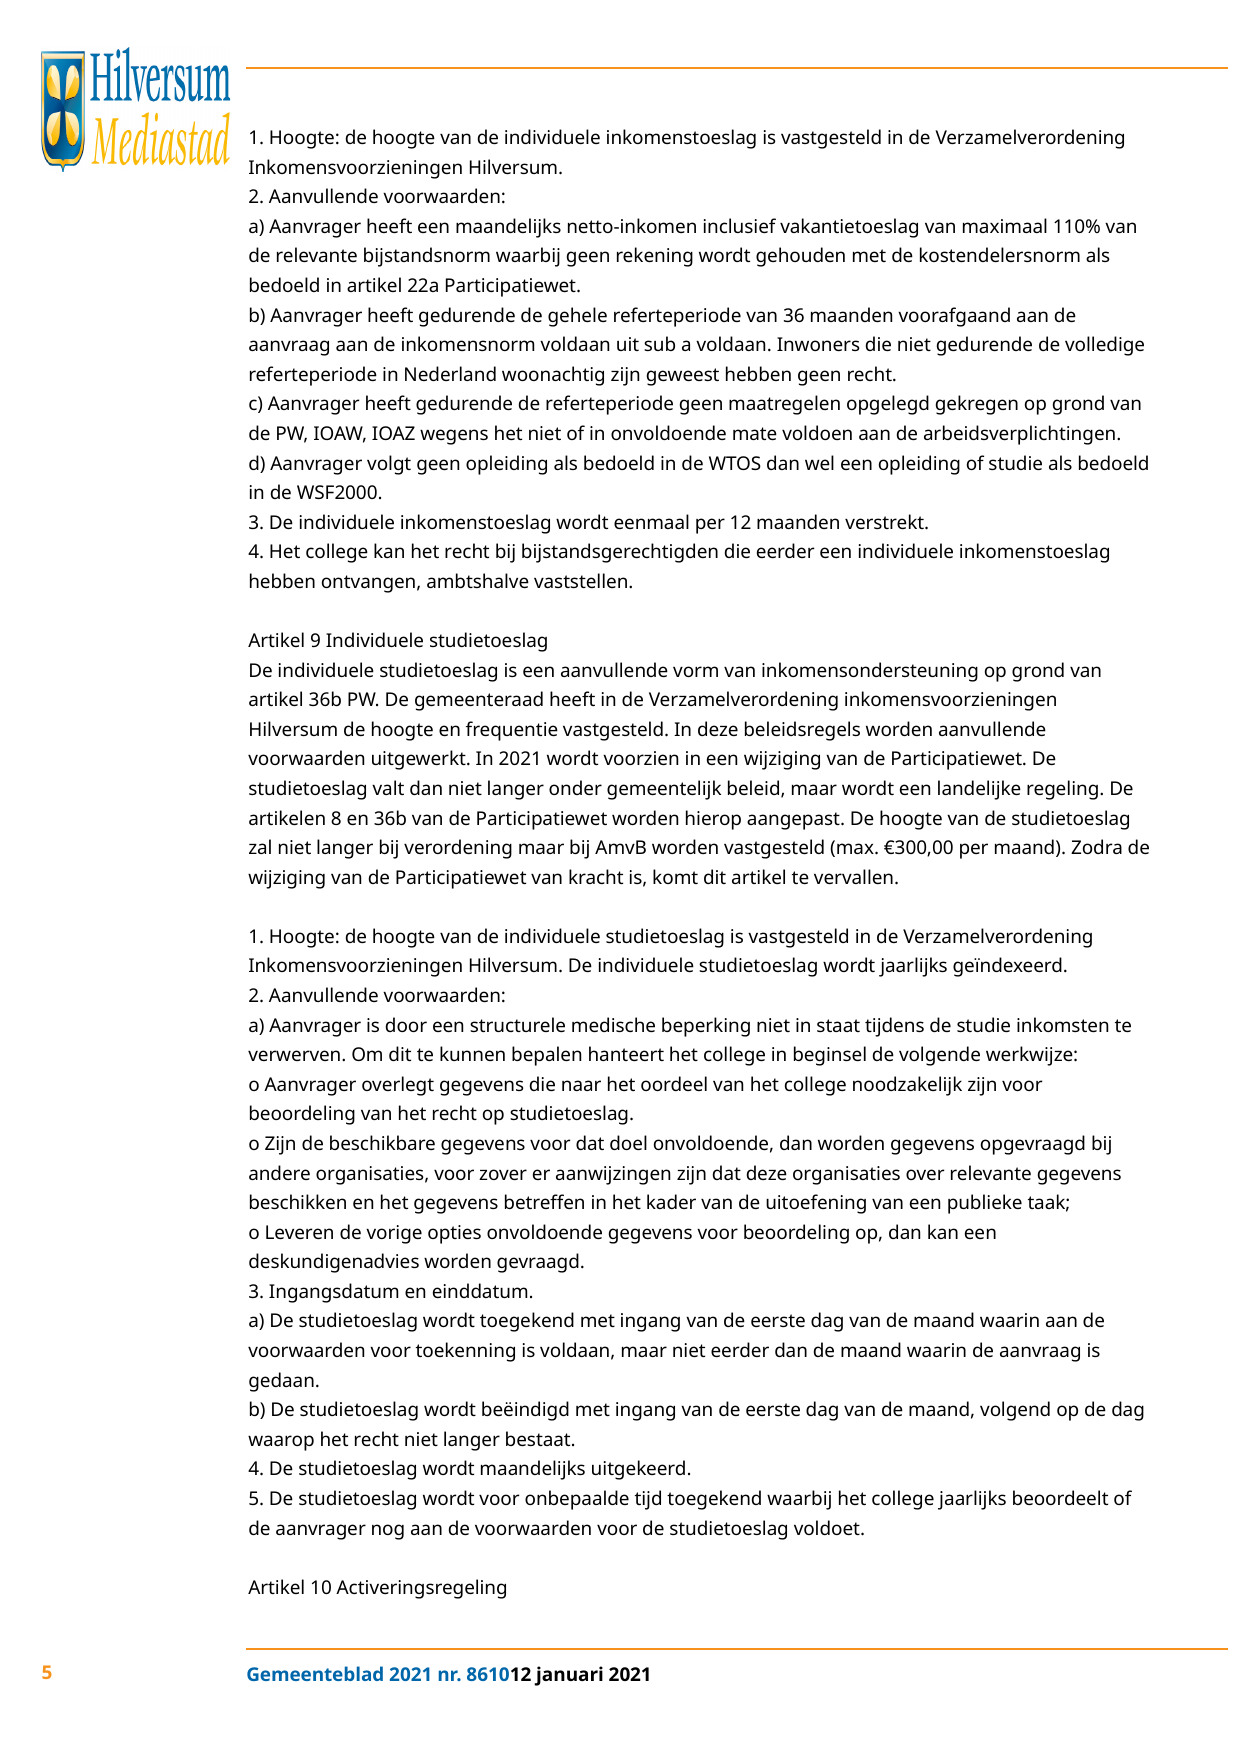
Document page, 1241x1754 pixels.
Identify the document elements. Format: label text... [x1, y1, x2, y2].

text o Leveren de vorige opties onvoldoende gegevens voor beoordeling op, dan kan een deskundigenadvies worden gevraagd. [248, 1219, 1152, 1274]
picture [41, 47, 231, 172]
text b) Aanvrager heeft gedurende de gehele referteperiode van 36 maanden voorafgaand aan de aanvraag aan de inkomensnorm voldaan uit sub a voldaan. Inwoners die niet gedurende de volledige referteperiode in Nederland woonachtig zijn geweest hebben geen recht. [248, 302, 1152, 387]
text b) De studietoeslag wordt beëindigd met ingang van de eerste dag van de maand, volgend op de dag waarop het recht niet langer bestaat. [248, 1396, 1152, 1452]
text a) Aanvrager heeft een maandelijks netto-inkomen inclusief vakantietoeslag van maximaal 110% van de relevante bijstandsnorm waarbij geen rekening wordt gehouden met de kostendelersnorm als bedoeld in artikel 22a Participatiewet. [248, 213, 1152, 298]
text De individuele studietoeslag is een aanvullende vorm van inkomensondersteuning op grond van artikel 36b PW. De gemeenteraad heeft in de Verzamelverordening inkomensvoorzieningen Hilversum de hoogte en frequentie vastgesteld. In deze beleidsregels worden aanvullende voorwaarden uitgewerkt. In 2021 wordt voorzien in een wijziging van de Participatiewet. De studietoeslag valt dan niet langer onder gemeentelijk beleid, maar wordt een landelijke regeling. De artikelen 8 en 36b van de Participatiewet worden hierop aangepast. De hoogte van de studietoeslag zal niet langer bij verordening maar bij AmvB worden vastgesteld (max. €300,00 per maand). Zodra de wijziging van de Participatiewet van kracht is, komt dit artikel te vervallen. [248, 657, 1152, 890]
text a) De studietoeslag wordt toegekend met ingang van de eerste dag van de maand waarin aan de voorwaarden voor toekenning is voldaan, maar niet eerder dan de maand waarin de aanvraag is gedaan. [248, 1308, 1152, 1393]
text 2. Aanvullende voorwaarden: [248, 183, 1152, 209]
text 3. De individuele inkomenstoeslag wordt eenmaal per 12 maanden verstrekt. [248, 509, 1152, 535]
text d) Aanvrager volgt geen opleiding als bedoeld in de WTOS dan wel een opleiding of studie als bedoeld in de WSF2000. [248, 450, 1152, 505]
text a) Aanvrager is door een structurele medische beperking niet in staat tijdens de studie inkomsten te verwerven. Om dit te kunnen bepalen hanteert het college in beginsel de volgende werkwijze: [248, 1012, 1152, 1067]
text 4. Het college kan het recht bij bijstandsgerechtigden die eerder een individuele inkomenstoeslag hebben ontvangen, ambtshalve vaststellen. [248, 538, 1152, 594]
text o Aanvrager overlegt gegevens die naar het oordeel van het college noodzakelijk zijn voor beoordeling van het recht op studietoeslag. [248, 1071, 1152, 1126]
text Artikel 9 Individuele studietoeslag [248, 627, 1152, 653]
text 4. De studietoeslag wordt maandelijks uitgekeerd. [248, 1456, 1152, 1481]
text 5. De studietoeslag wordt voor onbepaalde tijd toegekend waarbij het college jaarlijks beoordeelt of de aanvrager nog aan de voorwaarden voor de studietoeslag voldoet. [248, 1485, 1152, 1541]
text 3. Ingangsdatum en einddatum. [248, 1278, 1152, 1304]
text 1. Hoogte: de hoogte van de individuele studietoeslag is vastgesteld in de Verzamelverordening Inkomensvoorzieningen Hilversum. De individuele studietoeslag wordt jaarlijks geïndexeerd. [248, 923, 1152, 978]
text c) Aanvrager heeft gedurende de referteperiode geen maatregelen opgelegd gekregen op grond van de PW, IOAW, IOAZ wegens het niet of in onvoldoende mate voldoen aan de arbeidsverplichtingen. [248, 391, 1152, 446]
text Artikel 10 Activeringsregeling [248, 1574, 1152, 1600]
text 1. Hoogte: de hoogte van de individuele inkomenstoeslag is vastgesteld in de Verzamelverordening Inkomensvoorzieningen Hilversum. [248, 124, 1152, 180]
text o Zijn de beschikbare gegevens voor dat doel onvoldoende, dan worden gegevens opgevraagd bij andere organisaties, voor zover er aanwijzingen zijn dat deze organisaties over relevante gegevens beschikken en het gegevens betreffen in het kader van de uitoefening van een publieke taak; [248, 1130, 1152, 1215]
text 2. Aanvullende voorwaarden: [248, 982, 1152, 1008]
